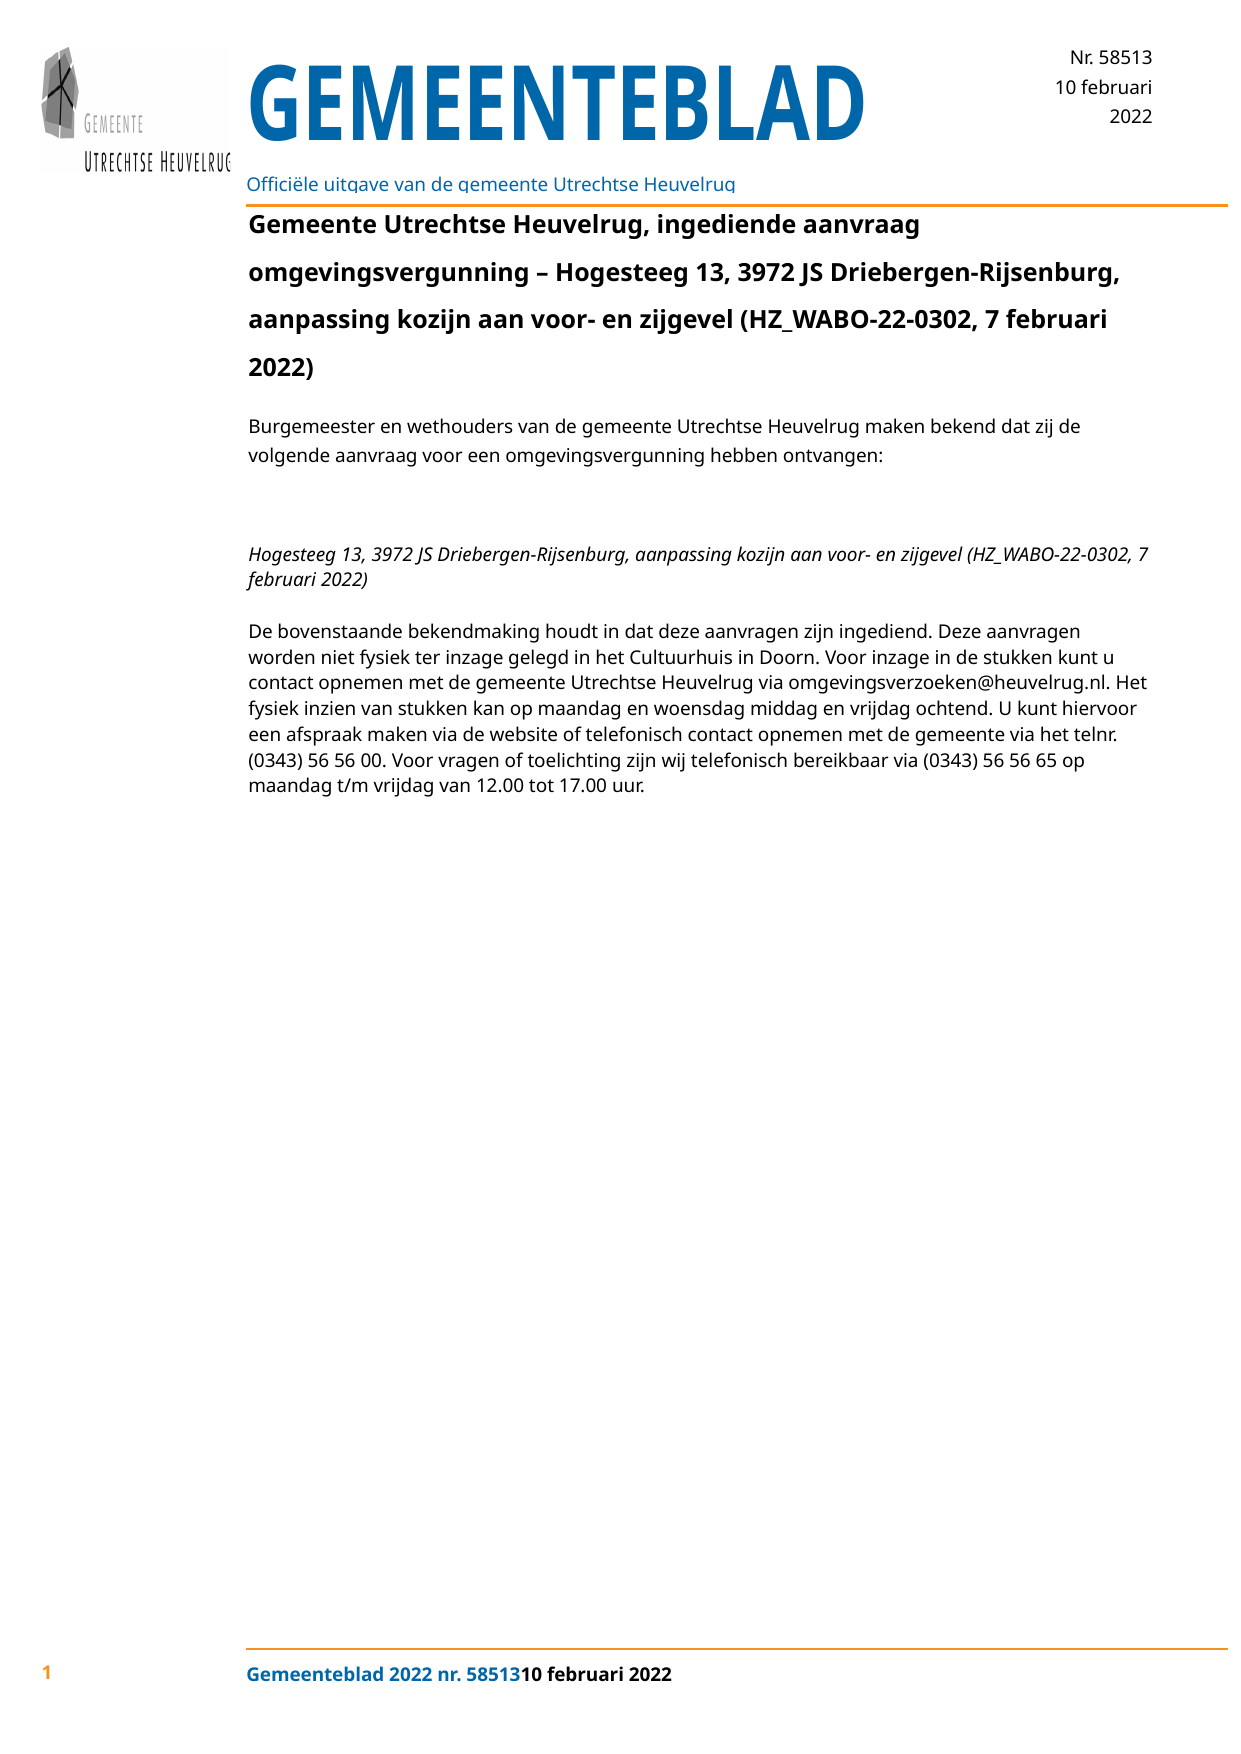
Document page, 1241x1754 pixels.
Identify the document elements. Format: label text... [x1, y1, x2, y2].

text De bovenstaande bekendmaking houdt in dat deze aanvragen zijn ingediend. Deze aanvragen worden niet fysiek ter inzage gelegd in het Cultuurhuis in Doorn. Voor inzage in de stukken kunt u contact opnemen met de gemeente Utrechtse Heuvelrug via omgevingsverzoeken@heuvelrug.nl. Het fysiek inzien van stukken kan op maandag en woensdag middag en vrijdag ochtend. U kunt hiervoor een afspraak maken via de website of telefonisch contact opnemen met de gemeente via het telnr. (0343) 56 56 00. Voor vragen of toelichting zijn wij telefonisch bereikbaar via (0343) 56 56 65 op maandag t/m vrijdag van 12.00 tot 17.00 uur. [248, 618, 1152, 798]
text Burgemeester en wethouders van de gemeente Utrechtse Heuvelrug maken bekend dat zij de volgende aanvraag voor een omgevingsvergunning hebben ontvangen: [248, 413, 1152, 468]
picture [41, 47, 231, 172]
text Gemeente Utrechtse Heuvelrug, ingediende aanvraag omgevingsvergunning – Hogesteeg 13, 3972 JS Driebergen-Rijsenburg, aanpassing kozijn aan voor- en zijgevel (HZ_WABO-22-0302, 7 februari 2022) [248, 207, 1152, 384]
text Hogesteeg 13, 3972 JS Driebergen-Rijsenburg, aanpassing kozijn aan voor- en zijgevel (HZ_WABO-22-0302, 7 februari 2022) [248, 541, 1152, 592]
